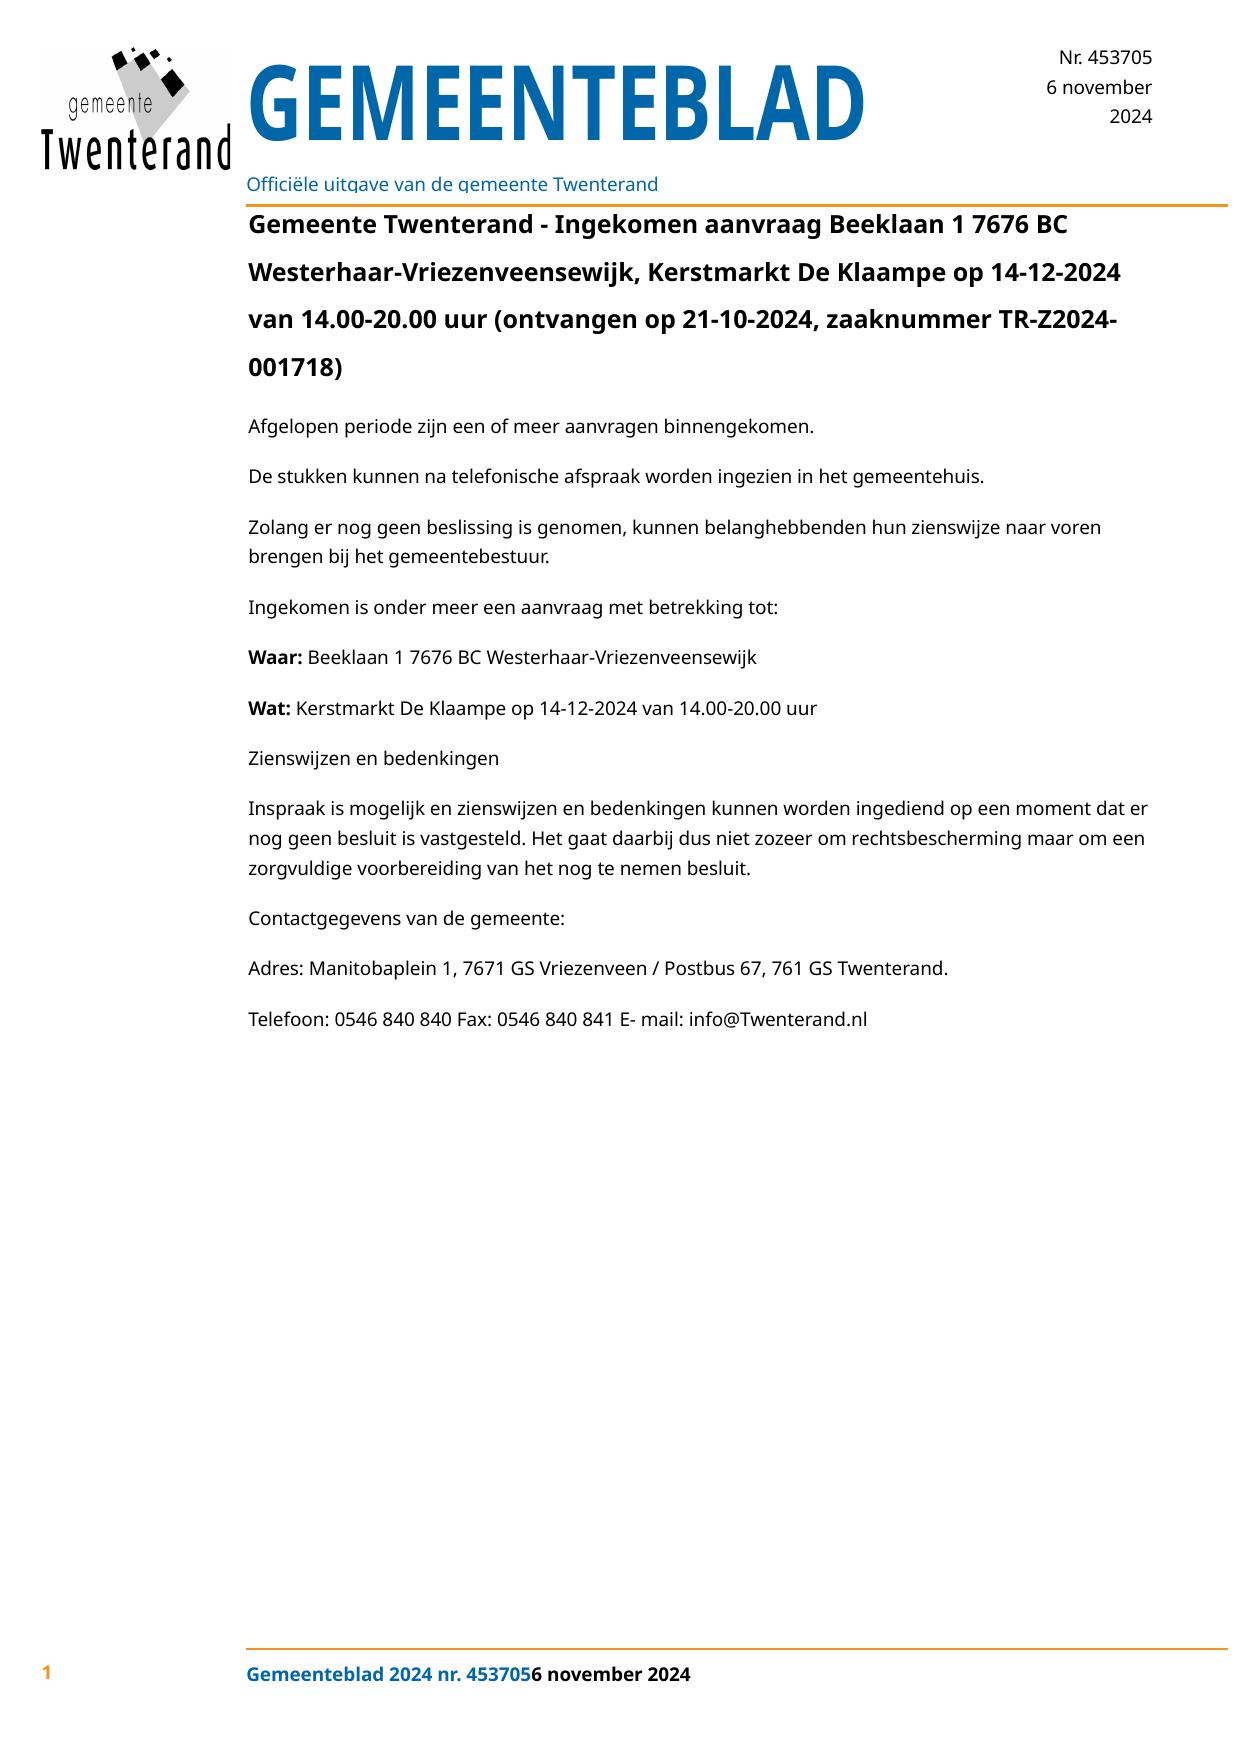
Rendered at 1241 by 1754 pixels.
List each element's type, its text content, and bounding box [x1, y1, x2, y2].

text Contactgegevens van de gemeente: [248, 905, 1152, 931]
text Zienswijzen en bedenkingen [248, 745, 1152, 771]
text Zolang er nog geen beslissing is genomen, kunnen belanghebbenden hun zienswijze naar voren brengen bij het gemeentebestuur. [248, 514, 1152, 569]
text Inspraak is mogelijk en zienswijzen en bedenkingen kunnen worden ingediend op een moment dat er nog geen besluit is vastgesteld. Het gaat daarbij dus niet zozeer om rechtsbescherming maar om een zorgvuldige voorbereiding van het nog te nemen besluit. [248, 796, 1152, 881]
text Ingekomen is onder meer een aanvraag met betrekking tot: [248, 594, 1152, 620]
text De stukken kunnen na telefonische afspraak worden ingezien in het gemeentehuis. [248, 463, 1152, 489]
text Wat: Kerstmarkt De Klaampe op 14-12-2024 van 14.00-20.00 uur [248, 695, 1152, 721]
picture [41, 47, 231, 172]
text Waar: Beeklaan 1 7676 BC Westerhaar-Vriezenveensewijk [248, 644, 1152, 670]
text Telefoon: 0546 840 840 Fax: 0546 840 841 E- mail: info@Twenterand.nl [248, 1006, 1152, 1032]
text Gemeente Twenterand - Ingekomen aanvraag Beeklaan 1 7676 BC Westerhaar-Vriezenveensewijk, Kerstmarkt De Klaampe op 14-12-2024 van 14.00-20.00 uur (ontvangen op 21-10-2024, zaaknummer TR-Z2024-001718) [248, 207, 1152, 384]
text Adres: Manitobaplein 1, 7671 GS Vriezenveen / Postbus 67, 761 GS Twenterand. [248, 956, 1152, 981]
text Afgelopen periode zijn een of meer aanvragen binnengekomen. [248, 413, 1152, 439]
